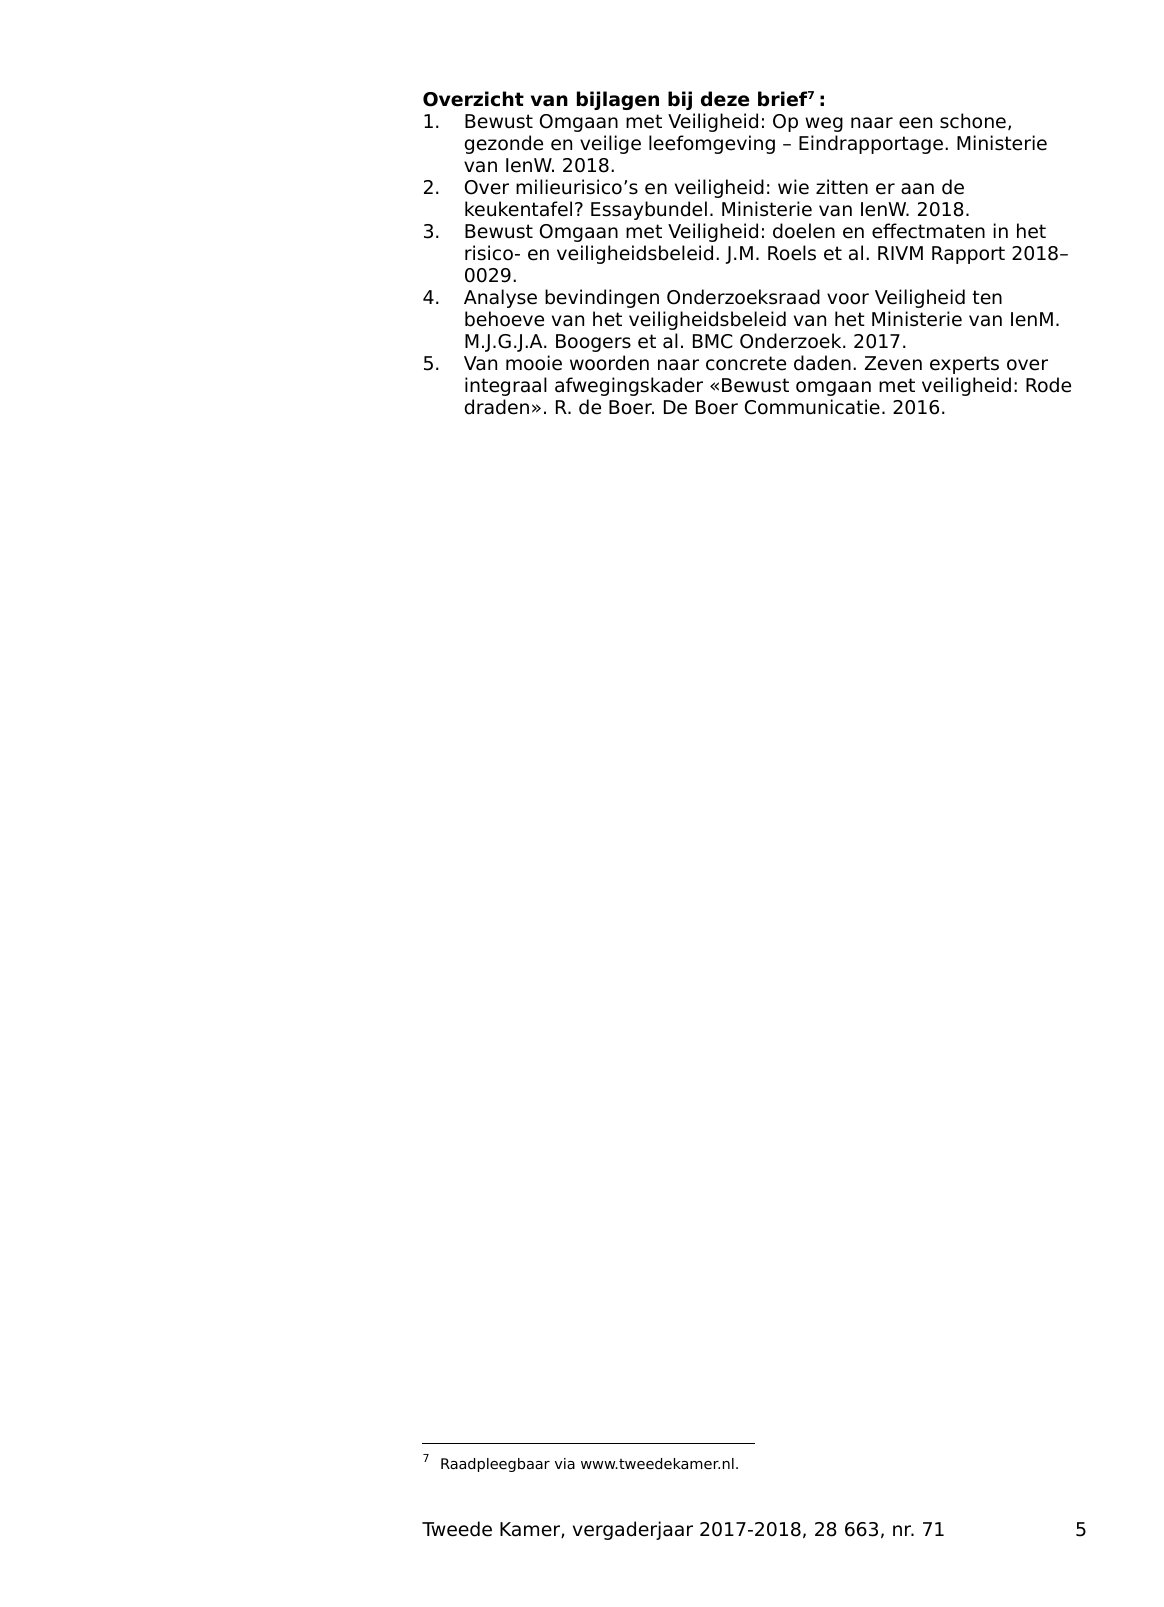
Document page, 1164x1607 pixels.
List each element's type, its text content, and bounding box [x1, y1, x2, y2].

text Raadpleegbaar via www.tweedekamer.nl. [422, 1452, 1087, 1474]
subtitle Overzicht van bijlagen bij deze brief: [77, 89, 1087, 111]
text 5. Van mooie woorden naar concrete daden. Zeven experts over integraal afwegingskader «Bewust omgaan met veiligheid: Rode draden». R. de Boer. De Boer Communicatie. 2016. [422, 353, 1087, 419]
text 1. Bewust Omgaan met Veiligheid: Op weg naar een schone, gezonde en veilige leefomgeving – Eindrapportage. Ministerie van IenW. 2018. [422, 111, 1087, 177]
text 3. Bewust Omgaan met Veiligheid: doelen en effectmaten in het risico- en veiligheidsbeleid. J.M. Roels et al. RIVM Rapport 2018–0029. [422, 221, 1087, 287]
text 4. Analyse bevindingen Onderzoeksraad voor Veiligheid ten behoeve van het veiligheidsbeleid van het Ministerie van IenM. M.J.G.J.A. Boogers et al. BMC Onderzoek. 2017. [422, 287, 1087, 353]
text 2. Over milieurisico’s en veiligheid: wie zitten er aan de keukentafel? Essaybundel. Ministerie van IenW. 2018. [422, 177, 1087, 221]
